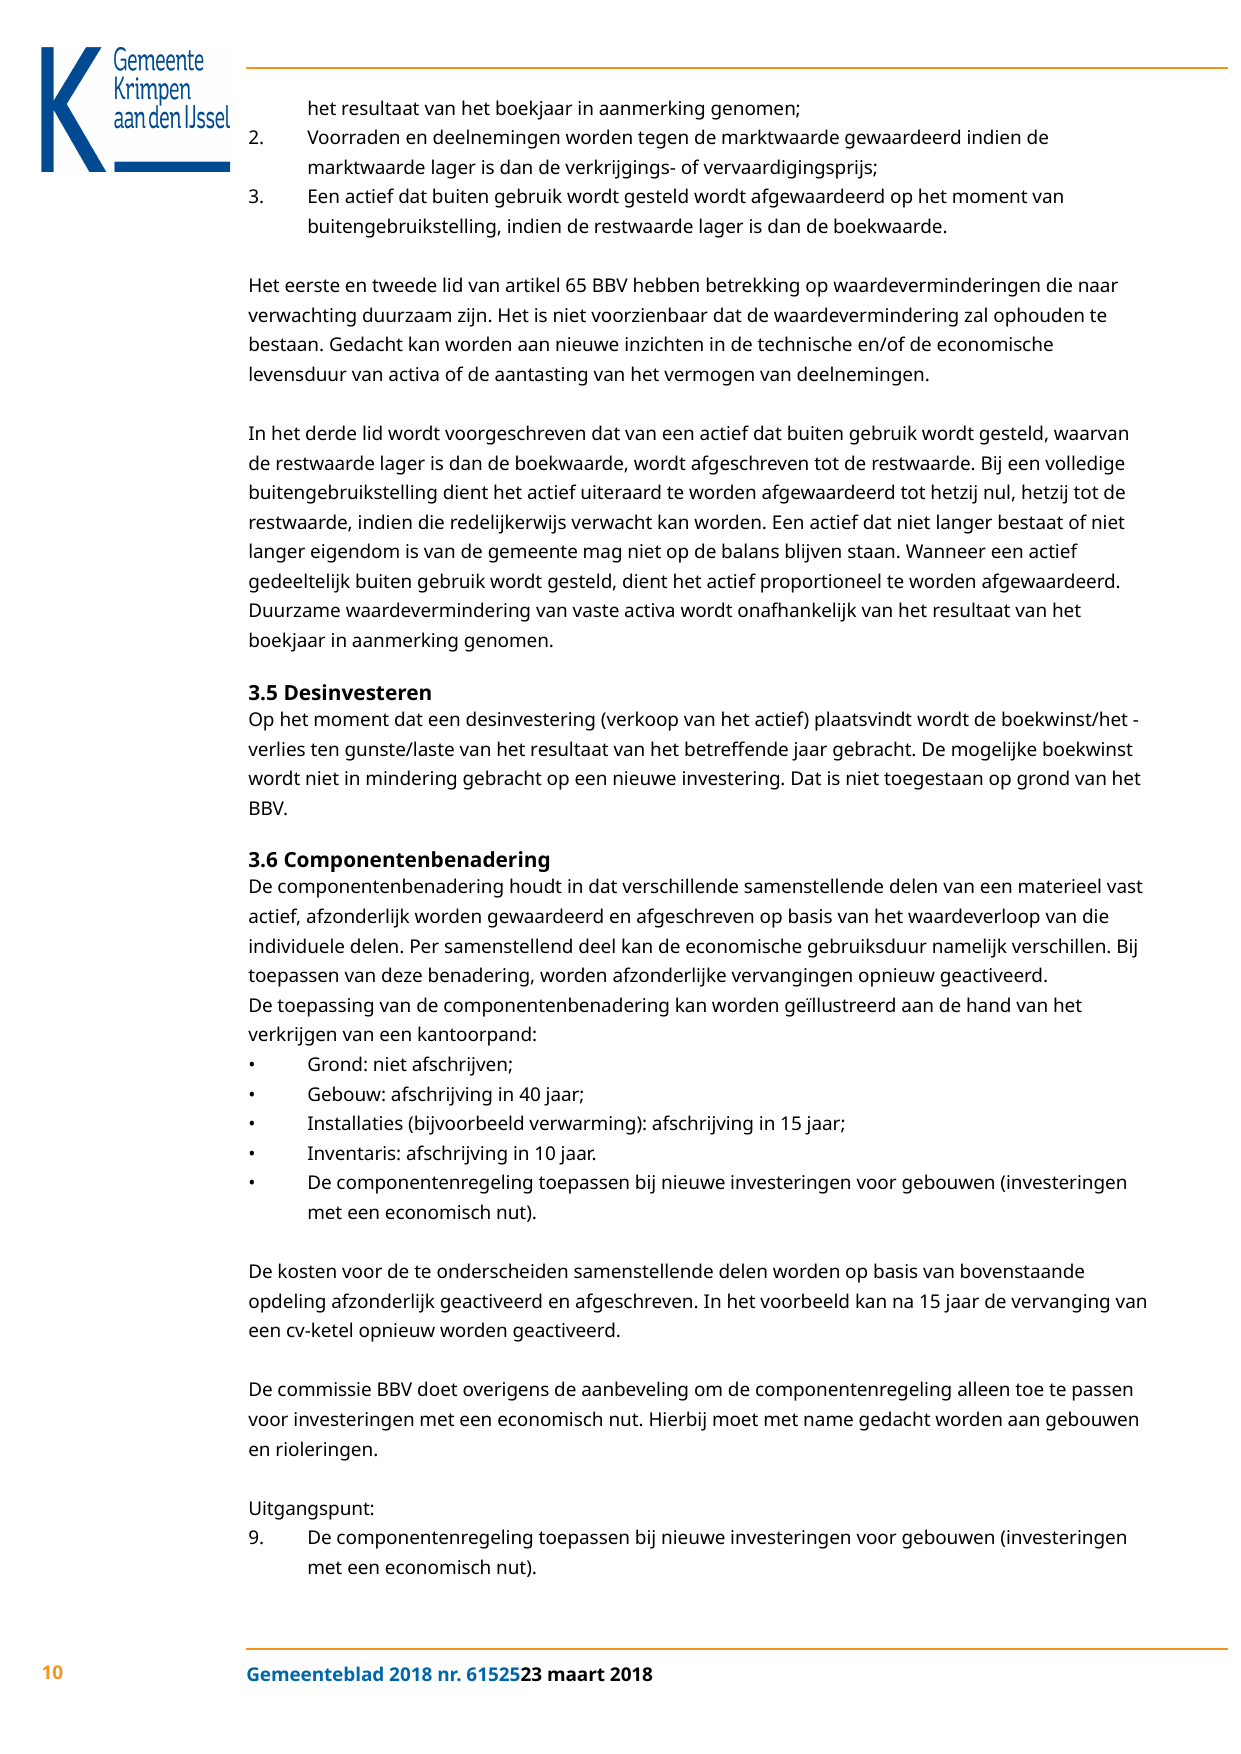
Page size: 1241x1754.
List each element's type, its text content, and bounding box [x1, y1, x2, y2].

text De toepassing van de componentenbenadering kan worden geïllustreerd aan de hand van het verkrijgen van een kantoorpand: [248, 992, 1152, 1047]
list het resultaat van het boekjaar in aanmerking genomen; [248, 95, 1152, 121]
list Gebouw: afschrijving in 40 jaar; [248, 1081, 1152, 1107]
list Installaties (bijvoorbeeld verwarming): afschrijving in 15 jaar; [248, 1110, 1152, 1136]
text In het derde lid wordt voorgeschreven dat van een actief dat buiten gebruik wordt gesteld, waarvan de restwaarde lager is dan de boekwaarde, wordt afgeschreven tot de restwaarde. Bij een volledige buitengebruikstelling dient het actief uiteraard te worden afgewaardeerd tot hetzij nul, hetzij tot de restwaarde, indien die redelijkerwijs verwacht kan worden. Een actief dat niet langer bestaat of niet langer eigendom is van de gemeente mag niet op de balans blijven staan. Wanneer een actief gedeeltelijk buiten gebruik wordt gesteld, dient het actief proportioneel te worden afgewaardeerd. Duurzame waardevermindering van vaste activa wordt onafhankelijk van het resultaat van het boekjaar in aanmerking genomen. [248, 420, 1152, 653]
list De componentenregeling toepassen bij nieuwe investeringen voor gebouwen (investeringen met een economisch nut). [248, 1169, 1152, 1225]
text Op het moment dat een desinvestering (verkoop van het actief) plaatsvindt wordt de boekwinst/het -verlies ten gunste/laste van het resultaat van het betreffende jaar gebracht. De mogelijke boekwinst wordt niet in mindering gebracht op een nieuwe investering. Dat is niet toegestaan op grond van het BBV. [248, 706, 1152, 821]
text 3.5 Desinvesteren [248, 678, 1152, 706]
list Een actief dat buiten gebruik wordt gesteld wordt afgewaardeerd op het moment van buitengebruikstelling, indien de restwaarde lager is dan de boekwaarde. [248, 183, 1152, 239]
text De commissie BBV doet overigens de aanbeveling om de componentenregeling alleen toe te passen voor investeringen met een economisch nut. Hierbij moet met name gedacht worden aan gebouwen en rioleringen. [248, 1377, 1152, 1462]
list Voorraden en deelnemingen worden tegen de marktwaarde gewaardeerd indien de marktwaarde lager is dan de verkrijgings- of vervaardigingsprijs; [248, 124, 1152, 180]
list Grond: niet afschrijven; [248, 1051, 1152, 1077]
text Uitgangspunt: [248, 1495, 1152, 1521]
text 3.6 Componentenbenadering [248, 845, 1152, 874]
text De kosten voor de te onderscheiden samenstellende delen worden op basis van bovenstaande opdeling afzonderlijk geactiveerd en afgeschreven. In het voorbeeld kan na 15 jaar de vervanging van een cv-ketel opnieuw worden geactiveerd. [248, 1258, 1152, 1343]
text Het eerste en tweede lid van artikel 65 BBV hebben betrekking op waardeverminderingen die naar verwachting duurzaam zijn. Het is niet voorzienbaar dat de waardevermindering zal ophouden te bestaan. Gedacht kan worden aan nieuwe inzichten in de technische en/of de economische levensduur van activa of de aantasting van het vermogen van deelnemingen. [248, 272, 1152, 387]
picture [41, 47, 231, 172]
list Inventaris: afschrijving in 10 jaar. [248, 1140, 1152, 1166]
list De componentenregeling toepassen bij nieuwe investeringen voor gebouwen (investeringen met een economisch nut). [248, 1524, 1152, 1580]
text De componentenbenadering houdt in dat verschillende samenstellende delen van een materieel vast actief, afzonderlijk worden gewaardeerd en afgeschreven op basis van het waardeverloop van die individuele delen. Per samenstellend deel kan de economische gebruiksduur namelijk verschillen. Bij toepassen van deze benadering, worden afzonderlijke vervangingen opnieuw geactiveerd. [248, 874, 1152, 988]
